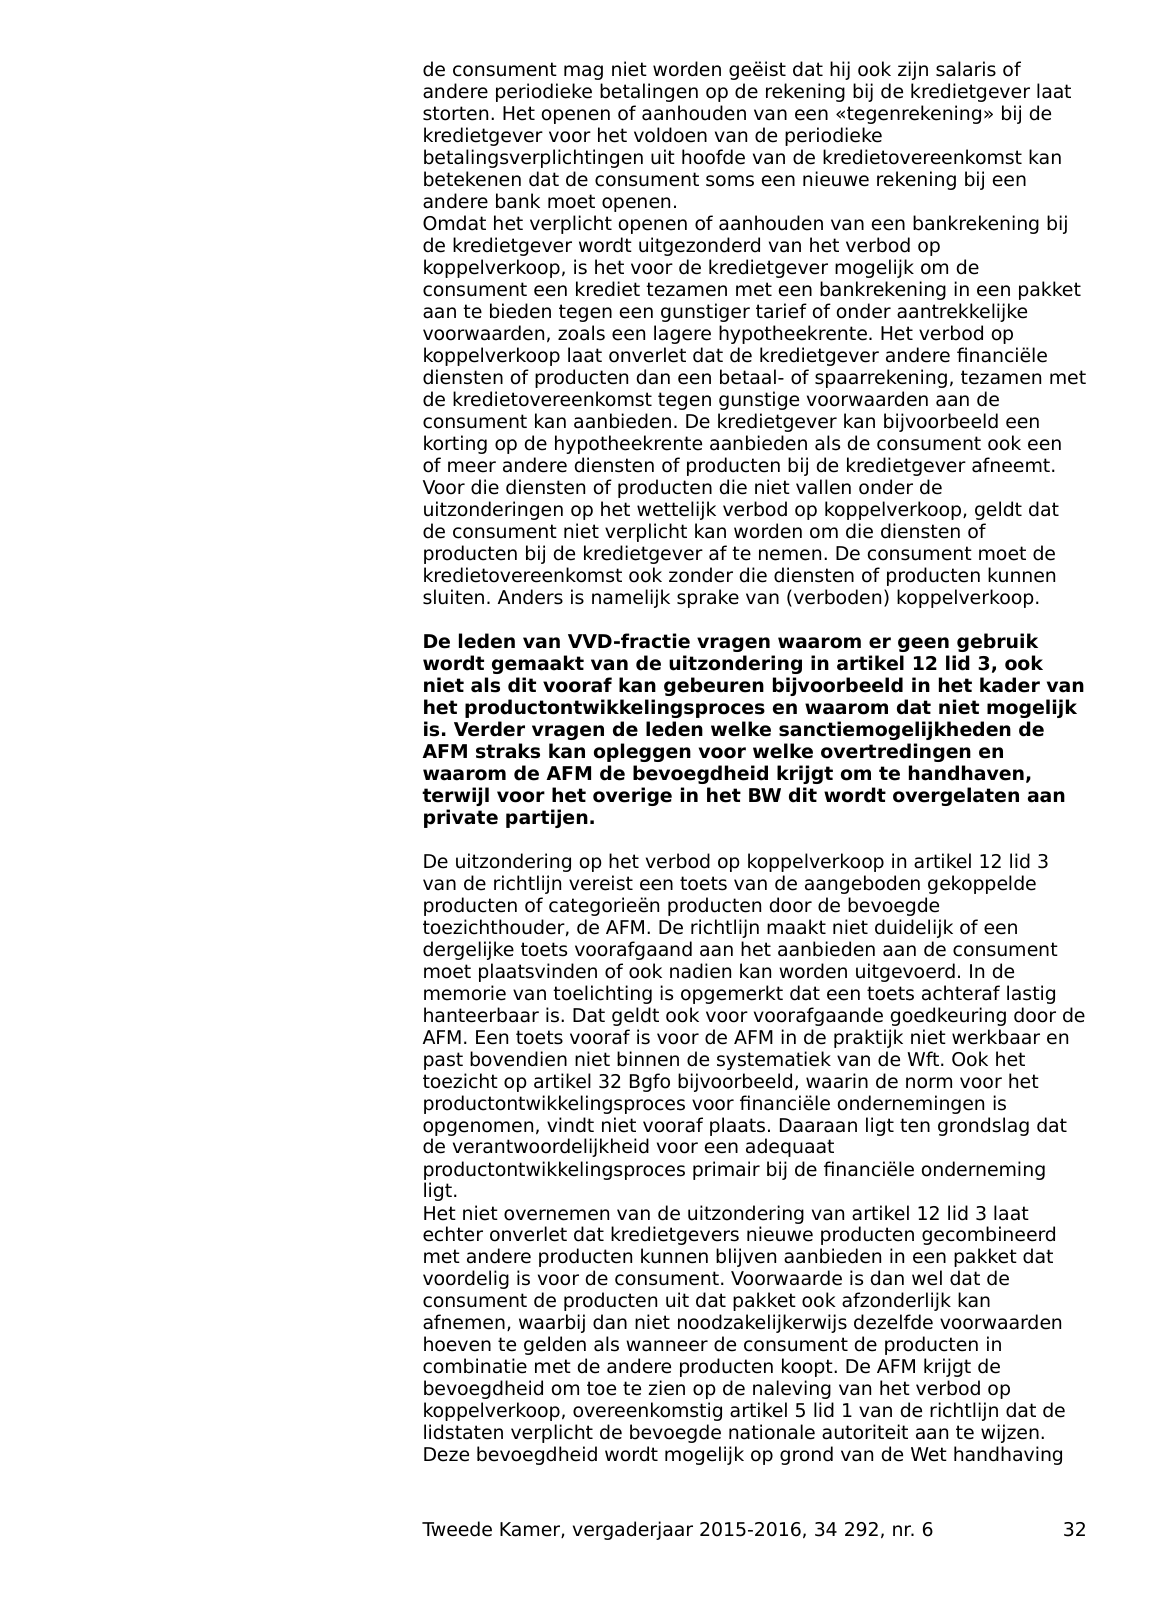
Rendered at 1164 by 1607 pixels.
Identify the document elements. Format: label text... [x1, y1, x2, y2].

text De leden van VVD-fractie vragen waarom er geen gebruik wordt gemaakt van de uitzondering in artikel 12 lid 3, ook niet als dit vooraf kan gebeuren bijvoorbeeld in het kader van het productontwikkelingsproces en waarom dat niet mogelijk is. Verder vragen de leden welke sanctiemogelijkheden de AFM straks kan opleggen voor welke overtredingen en waarom de AFM de bevoegdheid krijgt om te handhaven, terwijl voor het overige in het BW dit wordt overgelaten aan private partijen. [422, 631, 1087, 828]
text de consument mag niet worden geëist dat hij ook zijn salaris of andere periodieke betalingen op de rekening bij de kredietgever laat storten. Het openen of aanhouden van een «tegenrekening» bij de kredietgever voor het voldoen van de periodieke betalingsverplichtingen uit hoofde van de kredietovereenkomst kan betekenen dat de consument soms een nieuwe rekening bij een andere bank moet openen. [422, 59, 1087, 213]
text Omdat het verplicht openen of aanhouden van een bankrekening bij de kredietgever wordt uitgezonderd van het verbod op koppelverkoop, is het voor de kredietgever mogelijk om de consument een krediet tezamen met een bankrekening in een pakket aan te bieden tegen een gunstiger tarief of onder aantrekkelijke voorwaarden, zoals een lagere hypotheekrente. Het verbod op koppelverkoop laat onverlet dat de kredietgever andere financiële diensten of producten dan een betaal- of spaarrekening, tezamen met de kredietovereenkomst tegen gunstige voorwaarden aan de consument kan aanbieden. De kredietgever kan bijvoorbeeld een korting op de hypotheekrente aanbieden als de consument ook een of meer andere diensten of producten bij de kredietgever afneemt. Voor die diensten of producten die niet vallen onder de uitzonderingen op het wettelijk verbod op koppelverkoop, geldt dat de consument niet verplicht kan worden om die diensten of producten bij de kredietgever af te nemen. De consument moet de kredietovereenkomst ook zonder die diensten of producten kunnen sluiten. Anders is namelijk sprake van (verboden) koppelverkoop. [422, 213, 1087, 608]
text Het niet overnemen van de uitzondering van artikel 12 lid 3 laat echter onverlet dat kredietgevers nieuwe producten gecombineerd met andere producten kunnen blijven aanbieden in een pakket dat voordelig is voor de consument. Voorwaarde is dan wel dat de consument de producten uit dat pakket ook afzonderlijk kan afnemen, waarbij dan niet noodzakelijkerwijs dezelfde voorwaarden hoeven te gelden als wanneer de consument de producten in combinatie met de andere producten koopt. De AFM krijgt de bevoegdheid om toe te zien op de naleving van het verbod op koppelverkoop, overeenkomstig artikel 5 lid 1 van de richtlijn dat de lidstaten verplicht de bevoegde nationale autoriteit aan te wijzen. Deze bevoegdheid wordt mogelijk op grond van de Wet handhaving [422, 1202, 1087, 1466]
text De uitzondering op het verbod op koppelverkoop in artikel 12 lid 3 van de richtlijn vereist een toets van de aangeboden gekoppelde producten of categorieën producten door de bevoegde toezichthouder, de AFM. De richtlijn maakt niet duidelijk of een dergelijke toets voorafgaand aan het aanbieden aan de consument moet plaatsvinden of ook nadien kan worden uitgevoerd. In de memorie van toelichting is opgemerkt dat een toets achteraf lastig hanteerbaar is. Dat geldt ook voor voorafgaande goedkeuring door de AFM. Een toets vooraf is voor de AFM in de praktijk niet werkbaar en past bovendien niet binnen de systematiek van de Wft. Ook het toezicht op artikel 32 Bgfo bijvoorbeeld, waarin de norm voor het productontwikkelingsproces voor financiële ondernemingen is opgenomen, vindt niet vooraf plaats. Daaraan ligt ten grondslag dat de verantwoordelijkheid voor een adequaat productontwikkelingsproces primair bij de financiële onderneming ligt. [422, 851, 1087, 1202]
